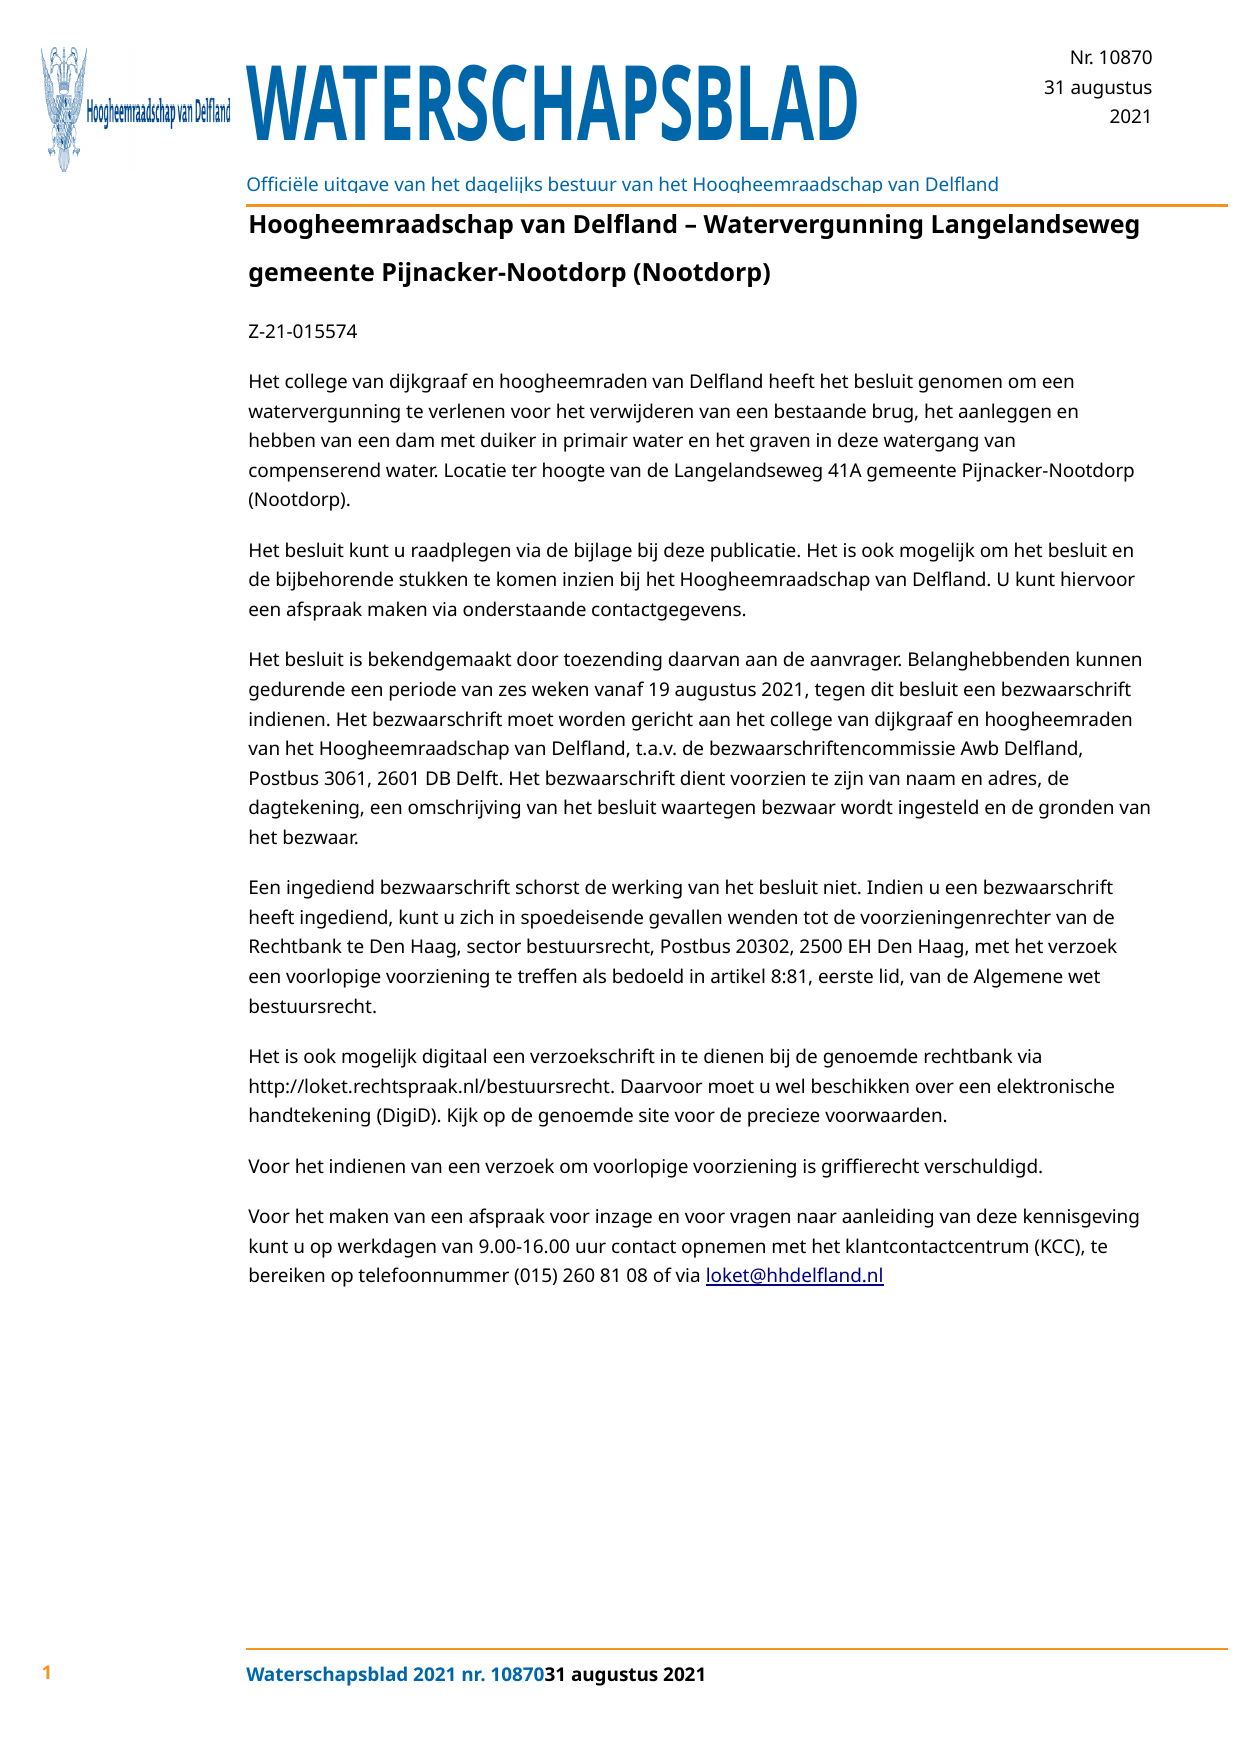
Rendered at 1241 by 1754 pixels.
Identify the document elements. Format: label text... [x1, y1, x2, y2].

text Het is ook mogelijk digitaal een verzoekschrift in te dienen bij de genoemde rechtbank via http://loket.rechtspraak.nl/bestuursrecht. Daarvoor moet u wel beschikken over een elektronische handtekening (DigiD). Kijk op de genoemde site voor de precieze voorwaarden. [248, 1043, 1152, 1128]
text Z-21-015574 [248, 318, 1152, 344]
text Het besluit is bekendgemaakt door toezending daarvan aan de aanvrager. Belanghebbenden kunnen gedurende een periode van zes weken vanaf 19 augustus 2021, tegen dit besluit een bezwaarschrift indienen. Het bezwaarschrift moet worden gericht aan het college van dijkgraaf en hoogheemraden van het Hoogheemraadschap van Delfland, t.a.v. de bezwaarschriftencommissie Awb Delfland, Postbus 3061, 2601 DB Delft. Het bezwaarschrift dient voorzien te zijn van naam en adres, de dagtekening, een omschrijving van het besluit waartegen bezwaar wordt ingesteld en de gronden van het bezwaar. [248, 647, 1152, 850]
text Voor het indienen van een verzoek om voorlopige voorziening is griffierecht verschuldigd. [248, 1153, 1152, 1179]
text Hoogheemraadschap van Delfland – Watervergunning Langelandseweg gemeente Pijnacker-Nootdorp (Nootdorp) [248, 207, 1152, 288]
text Voor het maken van een afspraak voor inzage en voor vragen naar aanleiding van deze kennisgeving kunt u op werkdagen van 9.00-16.00 uur contact opnemen met het klantcontactcentrum (KCC), te bereiken op telefoonnummer (015) 260 81 08 of via loket@hhdelfland.nl [248, 1203, 1152, 1288]
text Het besluit kunt u raadplegen via de bijlage bij deze publicatie. Het is ook mogelijk om het besluit en de bijbehorende stukken te komen inzien bij het Hoogheemraadschap van Delfland. U kunt hiervoor een afspraak maken via onderstaande contactgegevens. [248, 537, 1152, 622]
text Het college van dijkgraaf en hoogheemraden van Delfland heeft het besluit genomen om een watervergunning te verlenen voor het verwijderen van een bestaande brug, het aanleggen en hebben van een dam met duiker in primair water en het graven in deze watergang van compenserend water. Locatie ter hoogte van de Langelandseweg 41A gemeente Pijnacker-Nootdorp (Nootdorp). [248, 368, 1152, 512]
text Een ingediend bezwaarschrift schorst de werking van het besluit niet. Indien u een bezwaarschrift heeft ingediend, kunt u zich in spoedeisende gevallen wenden tot de voorzieningenrechter van de Rechtbank te Den Haag, sector bestuursrecht, Postbus 20302, 2500 EH Den Haag, met het verzoek een voorlopige voorziening te treffen als bedoeld in artikel 8:81, eerste lid, van de Algemene wet bestuursrecht. [248, 874, 1152, 1019]
picture [41, 47, 231, 172]
